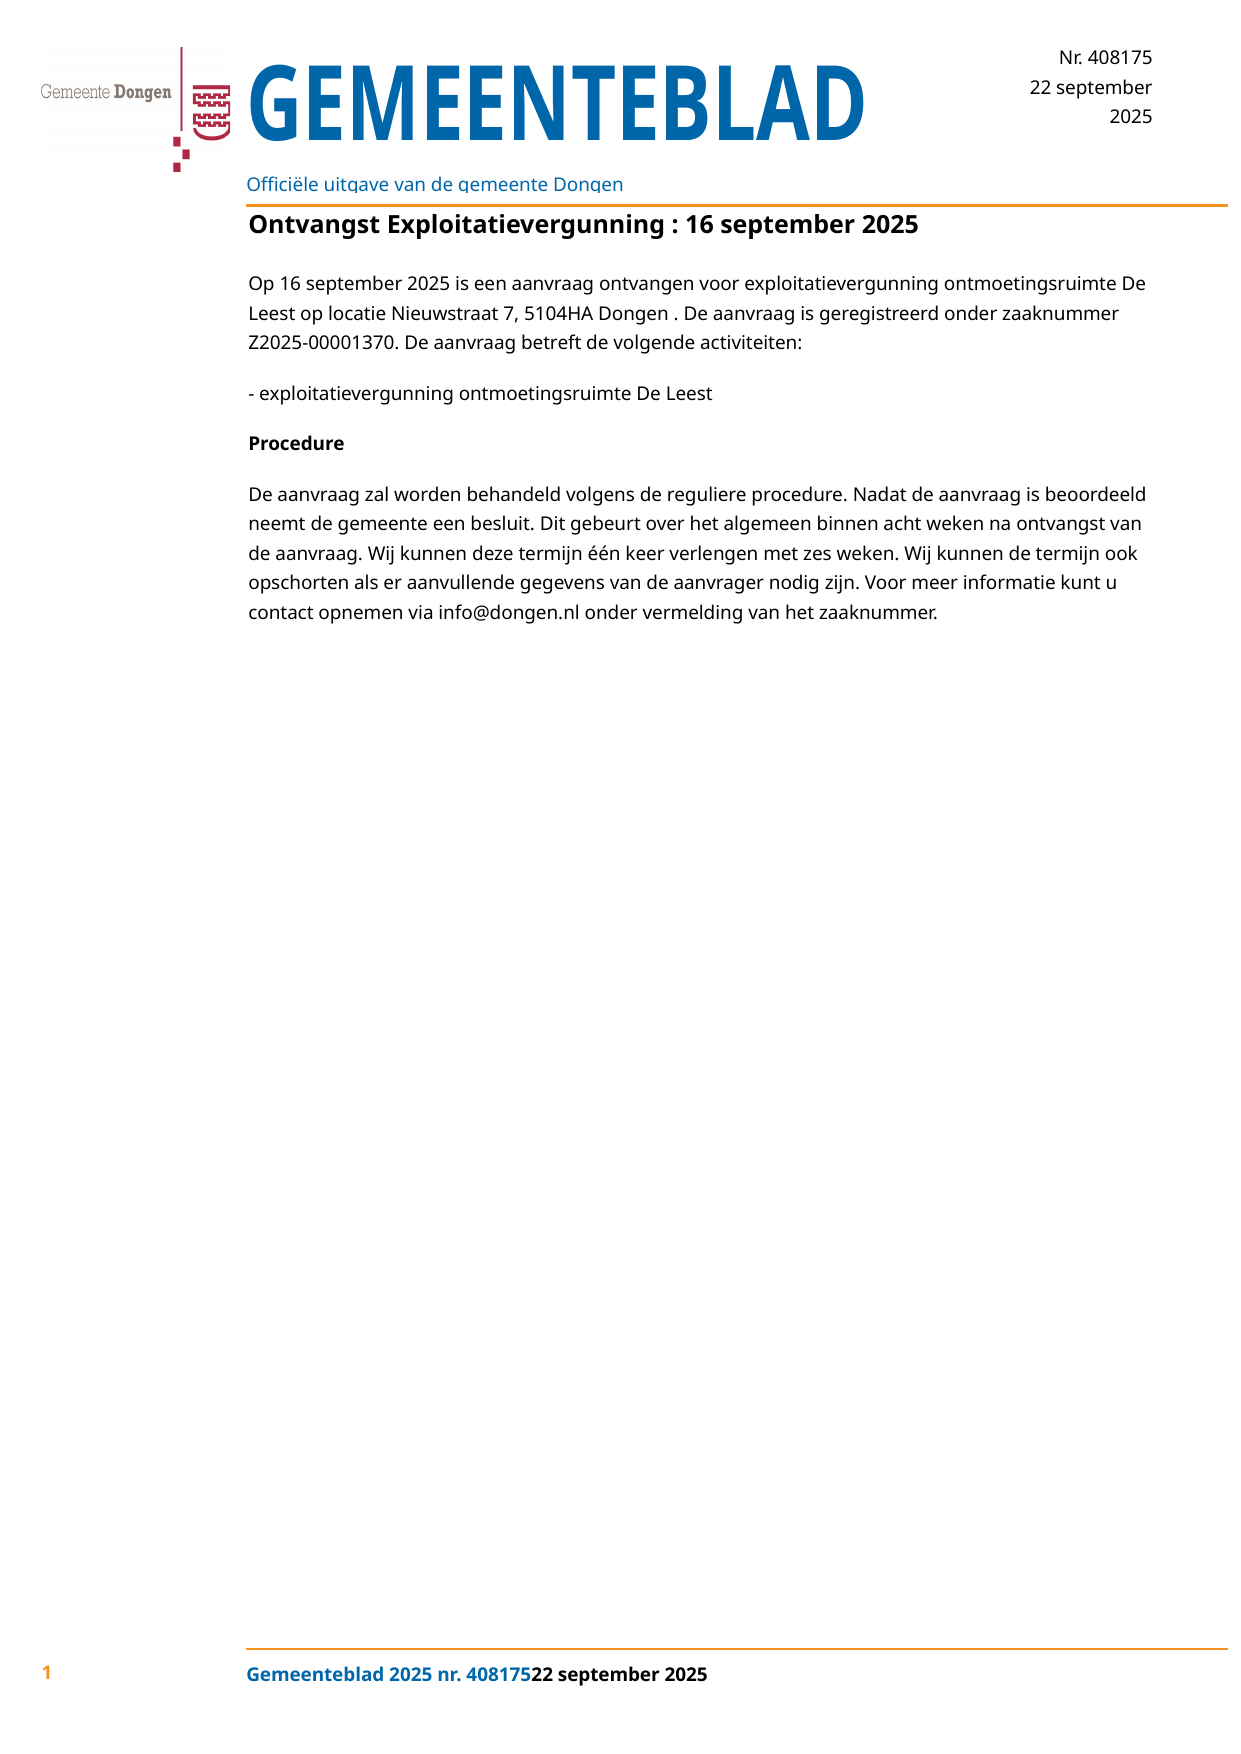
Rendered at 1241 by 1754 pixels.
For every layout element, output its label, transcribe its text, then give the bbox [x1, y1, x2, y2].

text Procedure [248, 430, 1152, 456]
picture [41, 47, 231, 172]
text Ontvangst Exploitatievergunning : 16 september 2025 [248, 207, 1152, 241]
text Op 16 september 2025 is een aanvraag ontvangen voor exploitatievergunning ontmoetingsruimte De Leest op locatie Nieuwstraat 7, 5104HA Dongen . De aanvraag is geregistreerd onder zaaknummer Z2025-00001370. De aanvraag betreft de volgende activiteiten: [248, 270, 1152, 355]
text De aanvraag zal worden behandeld volgens de reguliere procedure. Nadat de aanvraag is beoordeeld neemt de gemeente een besluit. Dit gebeurt over het algemeen binnen acht weken na ontvangst van de aanvraag. Wij kunnen deze termijn één keer verlengen met zes weken. Wij kunnen de termijn ook opschorten als er aanvullende gegevens van de aanvrager nodig zijn. Voor meer informatie kunt u contact opnemen via info@dongen.nl onder vermelding van het zaaknummer. [248, 481, 1152, 625]
text - exploitatievergunning ontmoetingsruimte De Leest [248, 380, 1152, 406]
